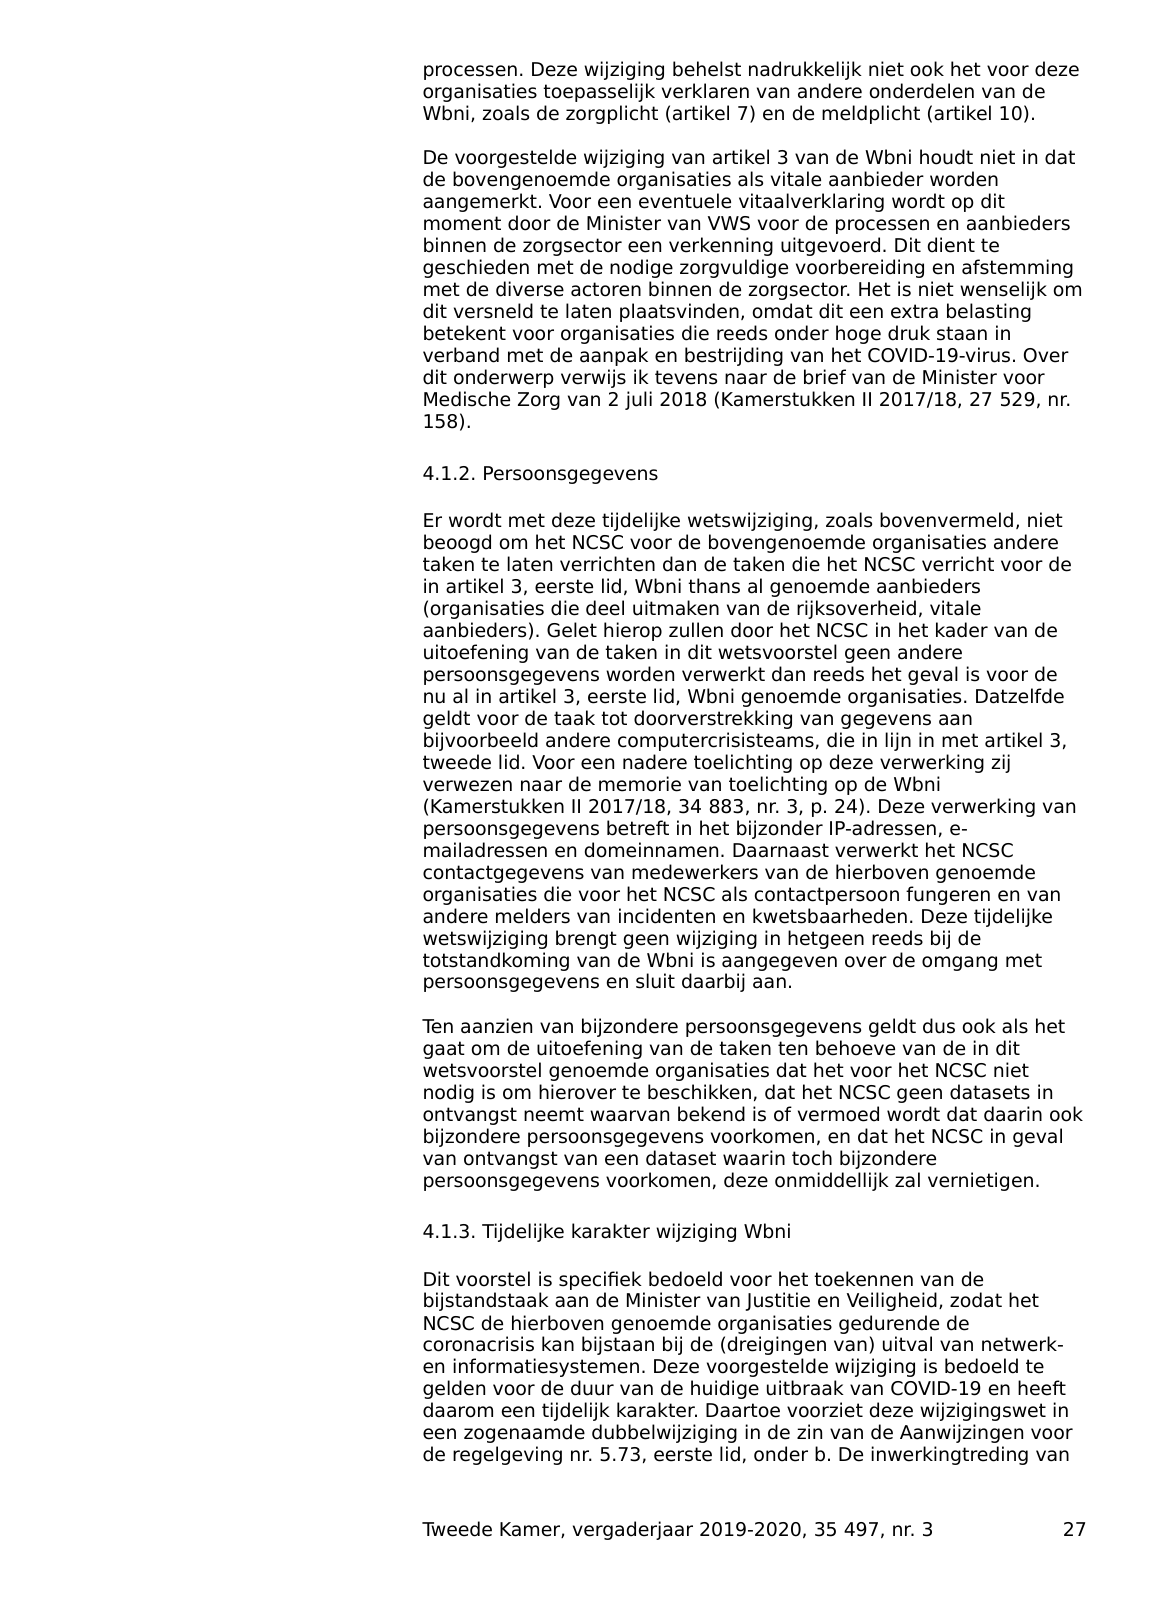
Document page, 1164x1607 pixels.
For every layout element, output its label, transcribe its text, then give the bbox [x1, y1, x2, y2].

subtitle 4.1.3. Tijdelijke karakter wijziging Wbni [422, 1221, 1087, 1243]
subtitle 4.1.2. Persoonsgegevens [422, 463, 1087, 485]
text Er wordt met deze tijdelijke wetswijziging, zoals bovenvermeld, niet beoogd om het NCSC voor de bovengenoemde organisaties andere taken te laten verrichten dan de taken die het NCSC verricht voor de in artikel 3, eerste lid, Wbni thans al genoemde aanbieders (organisaties die deel uitmaken van de rijksoverheid, vitale aanbieders). Gelet hierop zullen door het NCSC in het kader van de uitoefening van de taken in dit wetsvoorstel geen andere persoonsgegevens worden verwerkt dan reeds het geval is voor de nu al in artikel 3, eerste lid, Wbni genoemde organisaties. Datzelfde geldt voor de taak tot doorverstrekking van gegevens aan bijvoorbeeld andere computercrisisteams, die in lijn in met artikel 3, tweede lid. Voor een nadere toelichting op deze verwerking zij verwezen naar de memorie van toelichting op de Wbni (Kamerstukken II 2017/18, 34 883, nr. 3, p. 24). Deze verwerking van persoonsgegevens betreft in het bijzonder IP-adressen, e-mailadressen en domeinnamen. Daarnaast verwerkt het NCSC contactgegevens van medewerkers van de hierboven genoemde organisaties die voor het NCSC als contactpersoon fungeren en van andere melders van incidenten en kwetsbaarheden. Deze tijdelijke wetswijziging brengt geen wijziging in hetgeen reeds bij de totstandkoming van de Wbni is aangegeven over de omgang met persoonsgegevens en sluit daarbij aan. [422, 510, 1087, 993]
text processen. Deze wijziging behelst nadrukkelijk niet ook het voor deze organisaties toepasselijk verklaren van andere onderdelen van de Wbni, zoals de zorgplicht (artikel 7) en de meldplicht (artikel 10). [422, 59, 1087, 125]
text De voorgestelde wijziging van artikel 3 van de Wbni houdt niet in dat de bovengenoemde organisaties als vitale aanbieder worden aangemerkt. Voor een eventuele vitaalverklaring wordt op dit moment door de Minister van VWS voor de processen en aanbieders binnen de zorgsector een verkenning uitgevoerd. Dit dient te geschieden met de nodige zorgvuldige voorbereiding en afstemming met de diverse actoren binnen de zorgsector. Het is niet wenselijk om dit versneld te laten plaatsvinden, omdat dit een extra belasting betekent voor organisaties die reeds onder hoge druk staan in verband met de aanpak en bestrijding van het COVID-19-virus. Over dit onderwerp verwijs ik tevens naar de brief van de Minister voor Medische Zorg van 2 juli 2018 (Kamerstukken II 2017/18, 27 529, nr. 158). [422, 147, 1087, 433]
text Ten aanzien van bijzondere persoonsgegevens geldt dus ook als het gaat om de uitoefening van de taken ten behoeve van de in dit wetsvoorstel genoemde organisaties dat het voor het NCSC niet nodig is om hierover te beschikken, dat het NCSC geen datasets in ontvangst neemt waarvan bekend is of vermoed wordt dat daarin ook bijzondere persoonsgegevens voorkomen, en dat het NCSC in geval van ontvangst van een dataset waarin toch bijzondere persoonsgegevens voorkomen, deze onmiddellijk zal vernietigen. [422, 1016, 1087, 1191]
text Dit voorstel is specifiek bedoeld voor het toekennen van de bijstandstaak aan de Minister van Justitie en Veiligheid, zodat het NCSC de hierboven genoemde organisaties gedurende de coronacrisis kan bijstaan bij de (dreigingen van) uitval van netwerk- en informatiesystemen. Deze voorgestelde wijziging is bedoeld te gelden voor de duur van de huidige uitbraak van COVID-19 en heeft daarom een tijdelijk karakter. Daartoe voorziet deze wijzigingswet in een zogenaamde dubbelwijziging in de zin van de Aanwijzingen voor de regelgeving nr. 5.73, eerste lid, onder b. De inwerkingtreding van [422, 1268, 1087, 1466]
